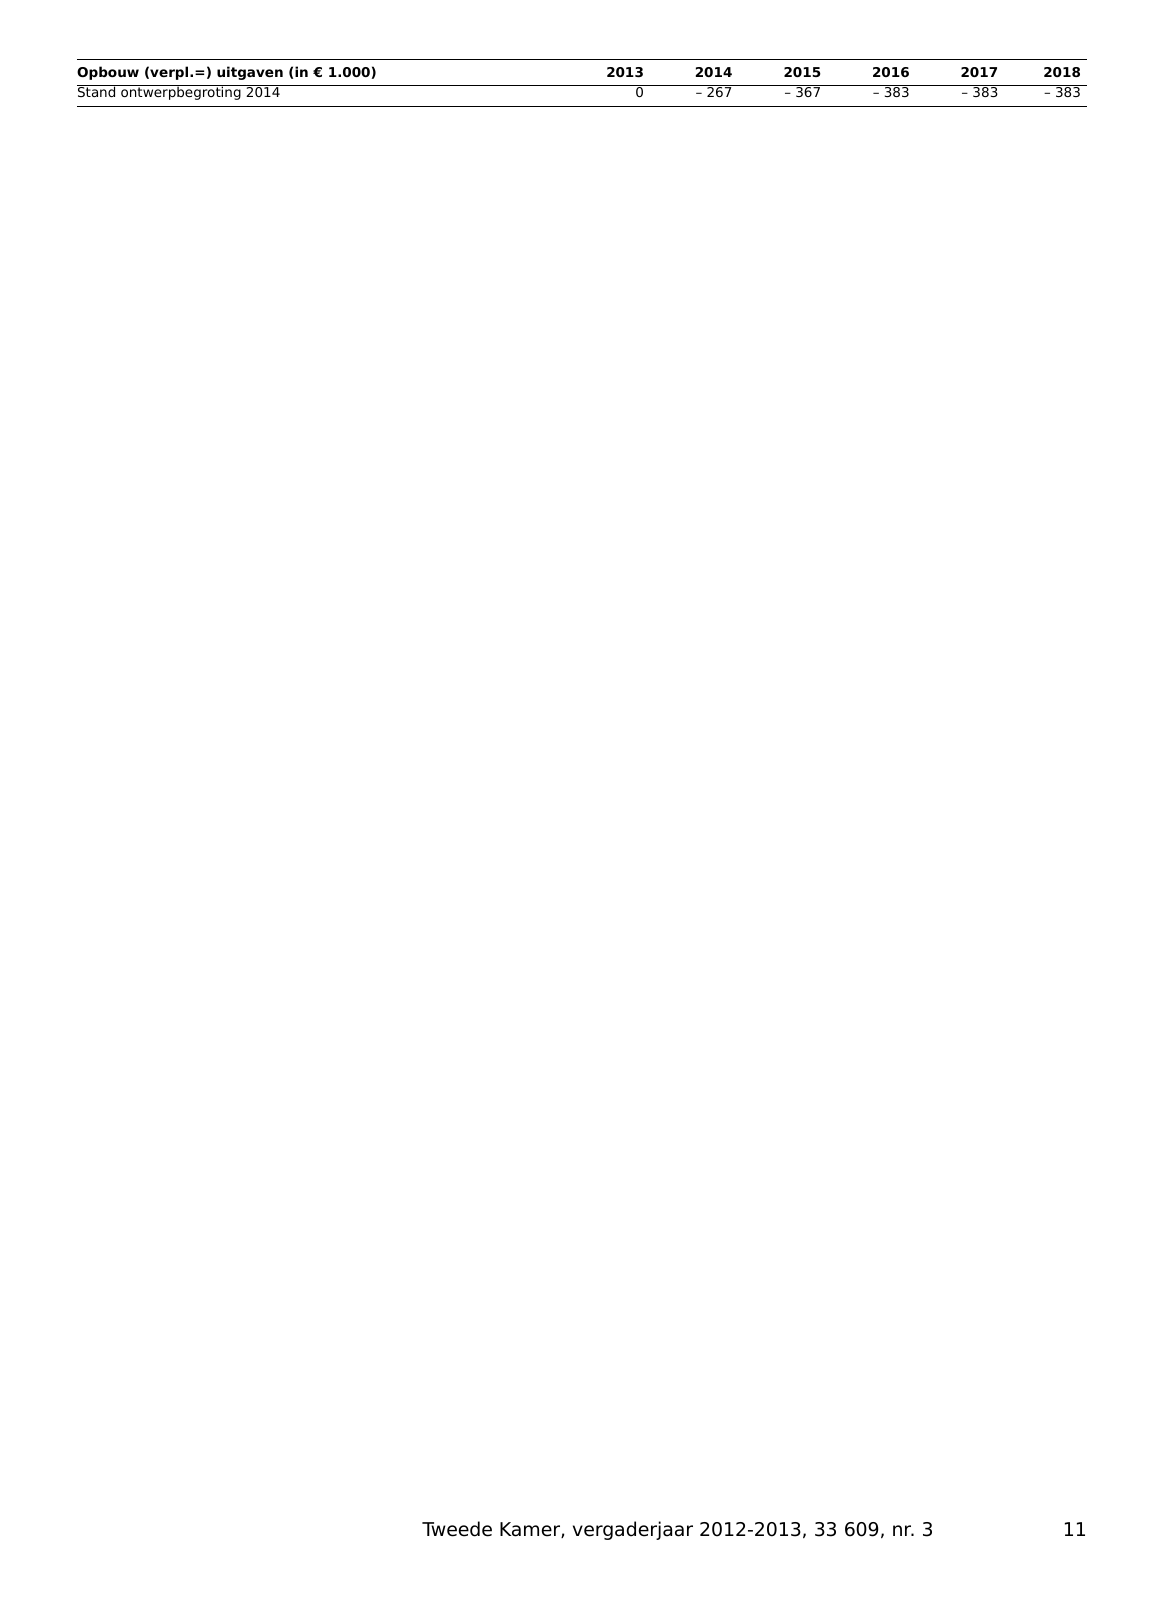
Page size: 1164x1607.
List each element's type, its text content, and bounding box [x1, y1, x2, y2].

table_cell – 383 [827, 86, 915, 106]
table_header Opbouw (verpl.=) uitgaven (in € 1.000) [77, 60, 561, 85]
table_cell 0 [561, 86, 649, 106]
table_cell – 383 [915, 86, 1004, 106]
table_cell – 267 [650, 86, 738, 106]
table_cell Stand ontwerpbegroting 2014 [77, 86, 561, 106]
table_cell – 367 [738, 86, 827, 106]
table_header 2018 [1004, 60, 1087, 85]
table_cell – 383 [1004, 86, 1087, 106]
table_header 2016 [827, 60, 915, 85]
table_header 2015 [738, 60, 827, 85]
table_header 2014 [650, 60, 738, 85]
table_header 2017 [915, 60, 1004, 85]
table_header 2013 [561, 60, 649, 85]
